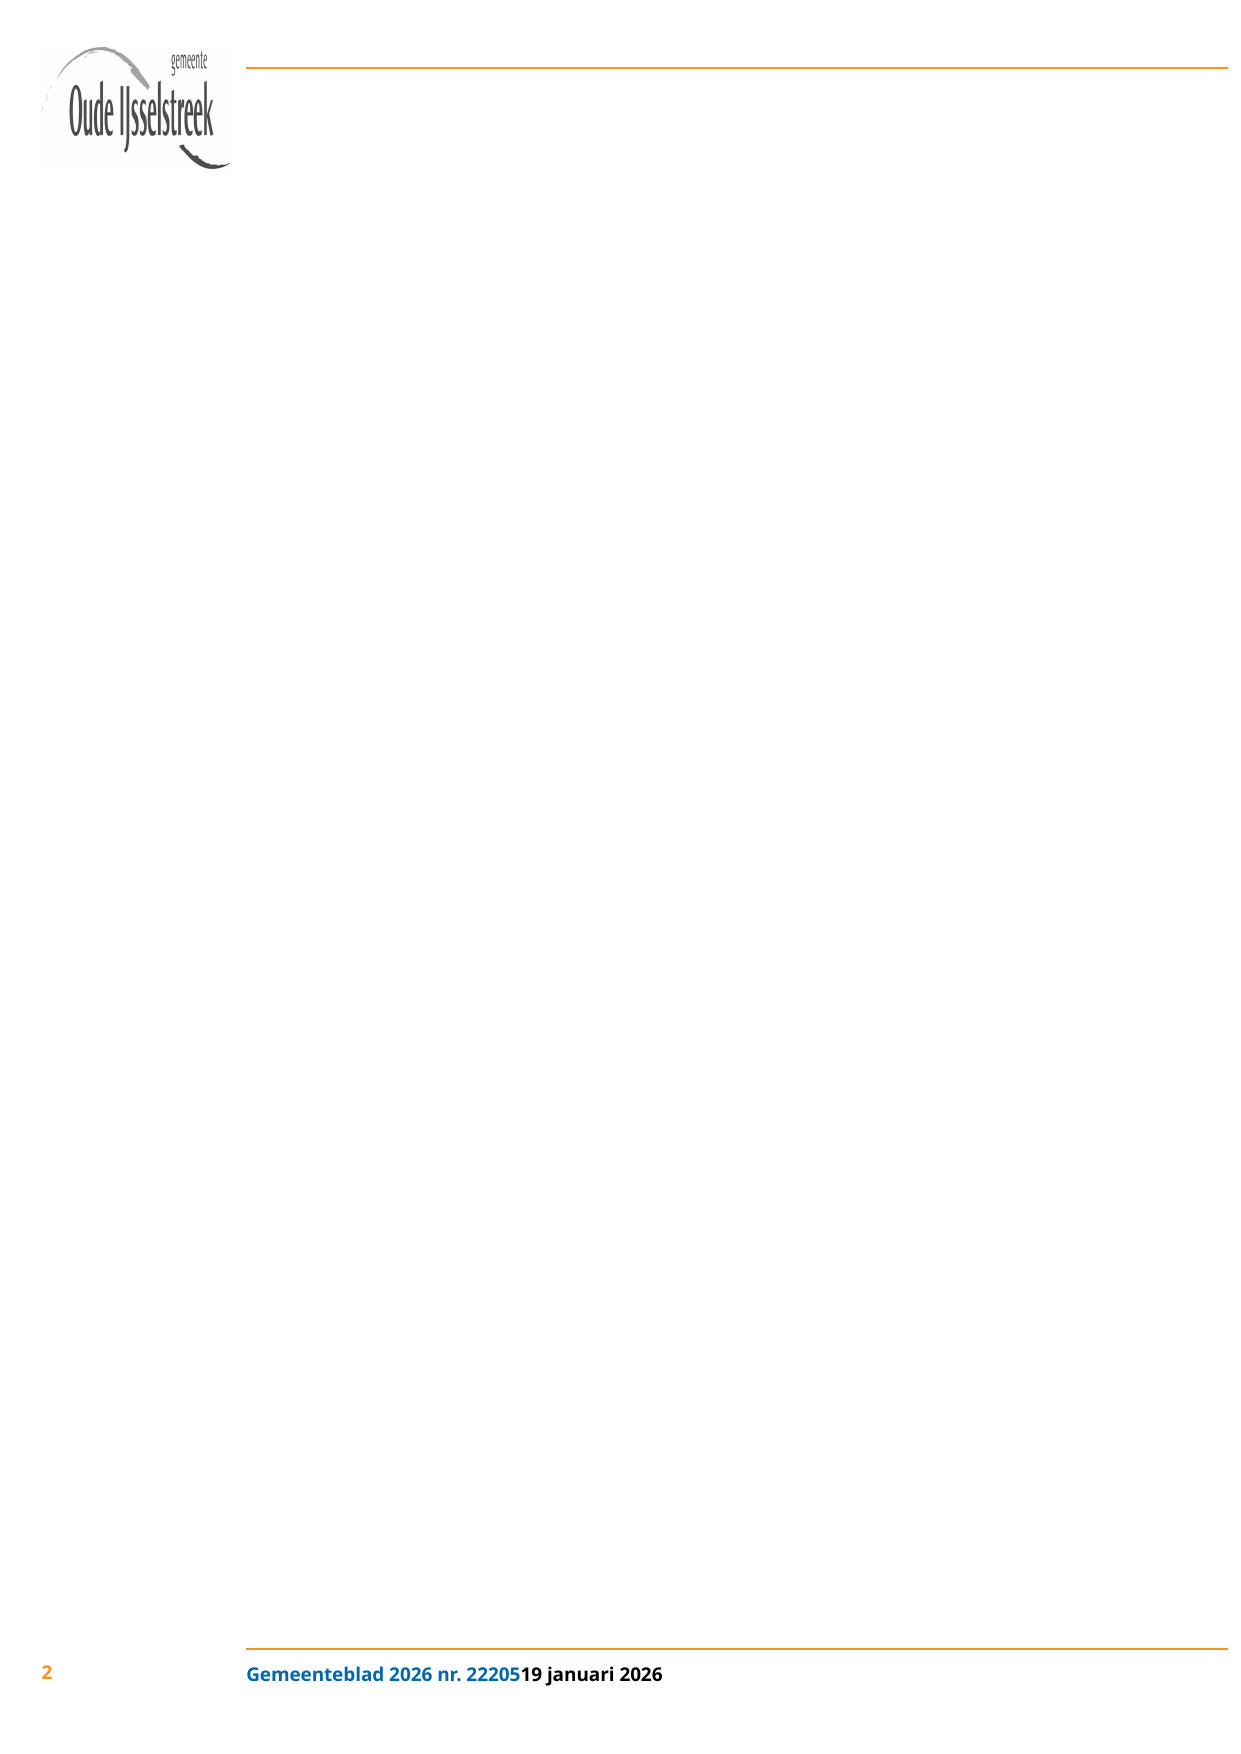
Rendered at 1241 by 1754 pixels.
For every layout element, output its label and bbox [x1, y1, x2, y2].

picture [41, 47, 231, 172]
